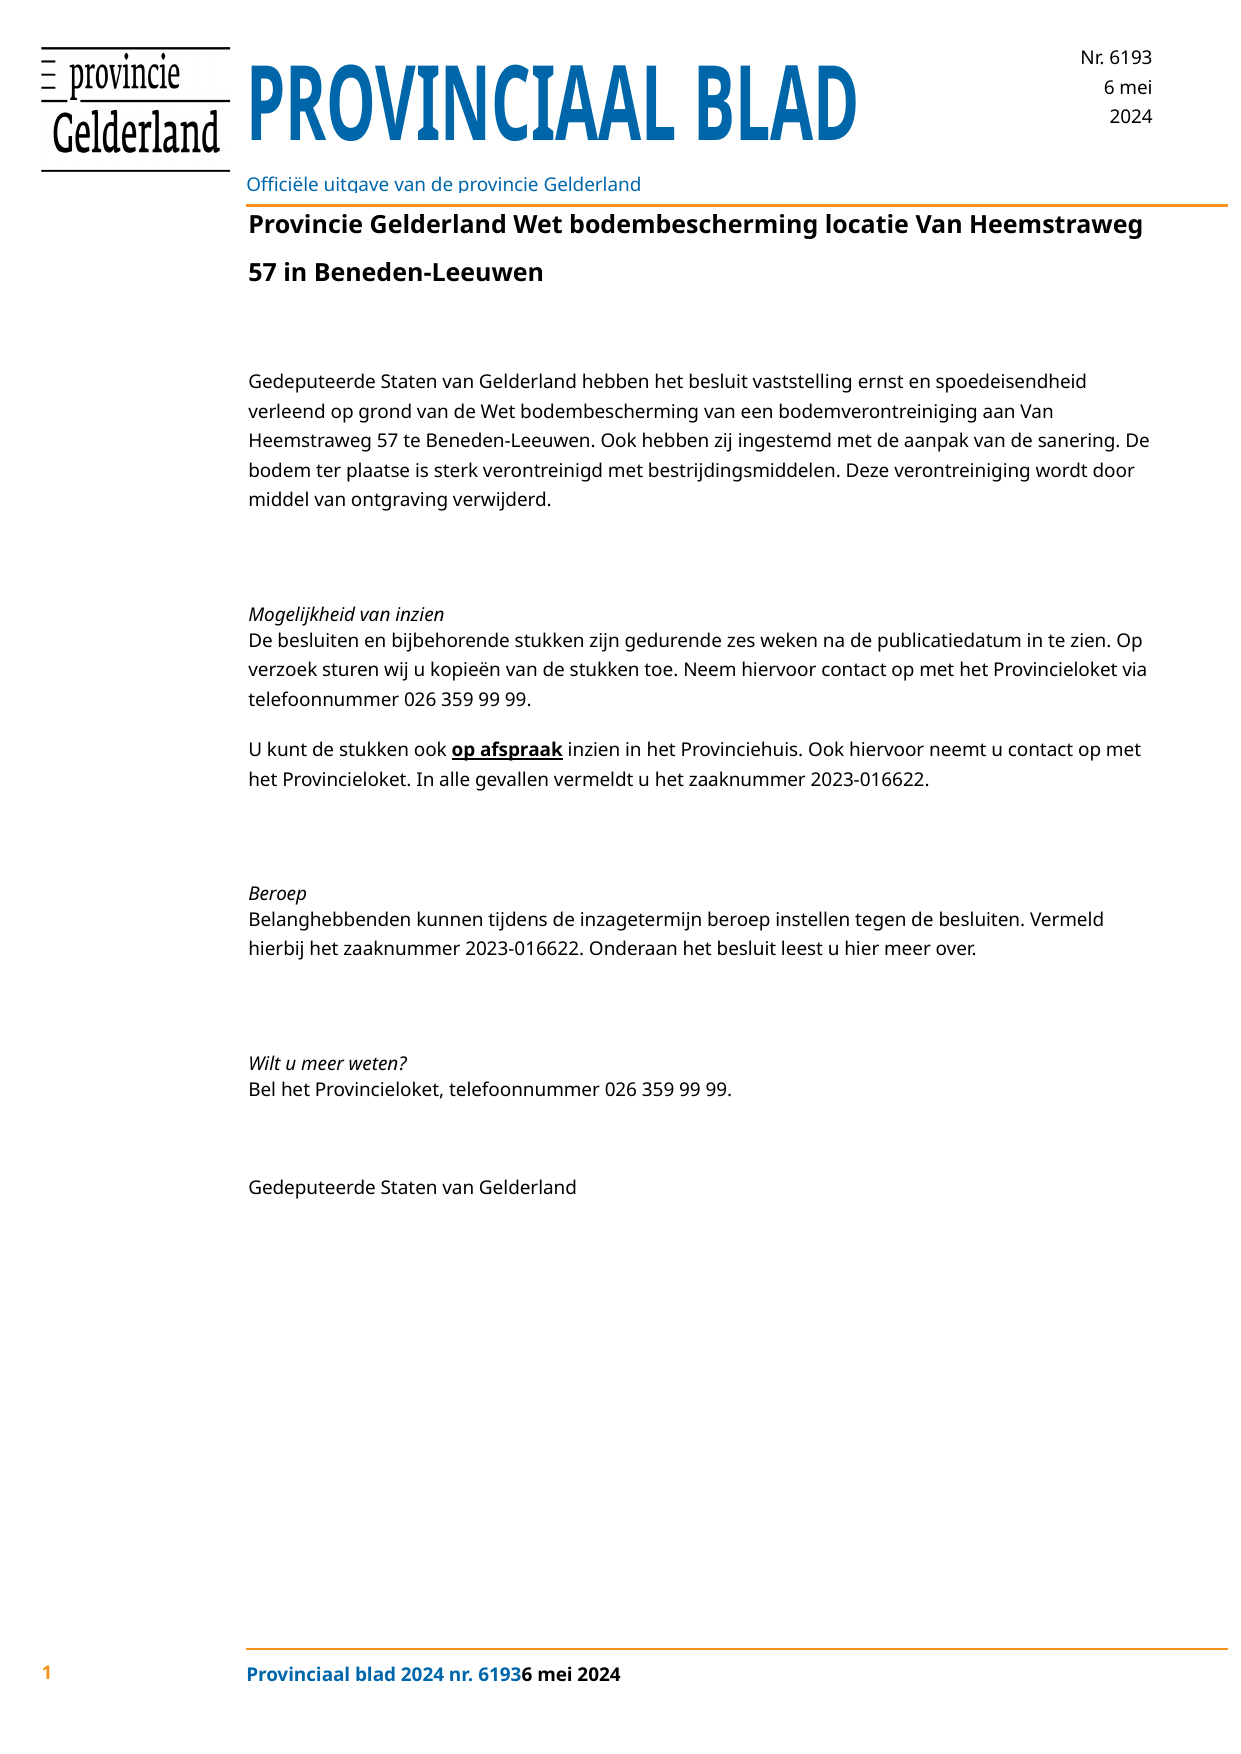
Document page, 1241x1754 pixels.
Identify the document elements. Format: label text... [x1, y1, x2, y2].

text Bel het Provincieloket, telefoonnummer 026 359 99 99. [248, 1076, 1152, 1101]
text Gedeputeerde Staten van Gelderland [248, 1174, 1152, 1200]
picture [41, 47, 231, 172]
text U kunt de stukken ook op afspraak inzien in het Provinciehuis. Ook hiervoor neemt u contact op met het Provincieloket. In alle gevallen vermeldt u het zaaknummer 2023-016622. [248, 736, 1152, 792]
text De besluiten en bijbehorende stukken zijn gedurende zes weken na de publicatiedatum in te zien. Op verzoek sturen wij u kopieën van de stukken toe. Neem hiervoor contact op met het Provincieloket via telefoonnummer 026 359 99 99. [248, 627, 1152, 712]
text Gedeputeerde Staten van Gelderland hebben het besluit vaststelling ernst en spoedeisendheid verleend op grond van de Wet bodembescherming van een bodemverontreiniging aan Van Heemstraweg 57 te Beneden-Leeuwen. Ook hebben zij ingestemd met de aanpak van de sanering. De bodem ter plaatse is sterk verontreinigd met bestrijdingsmiddelen. Deze verontreiniging wordt door middel van ontgraving verwijderd. [248, 368, 1152, 512]
text Mogelijkheid van inzien [248, 601, 1152, 627]
text Provincie Gelderland Wet bodembescherming locatie Van Heemstraweg 57 in Beneden-Leeuwen [248, 207, 1152, 288]
text Wilt u meer weten? [248, 1050, 1152, 1076]
text Belanghebbenden kunnen tijdens de inzagetermijn beroep instellen tegen de besluiten. Vermeld hierbij het zaaknummer 2023-016622. Onderaan het besluit leest u hier meer over. [248, 906, 1152, 961]
text Beroep [248, 880, 1152, 906]
